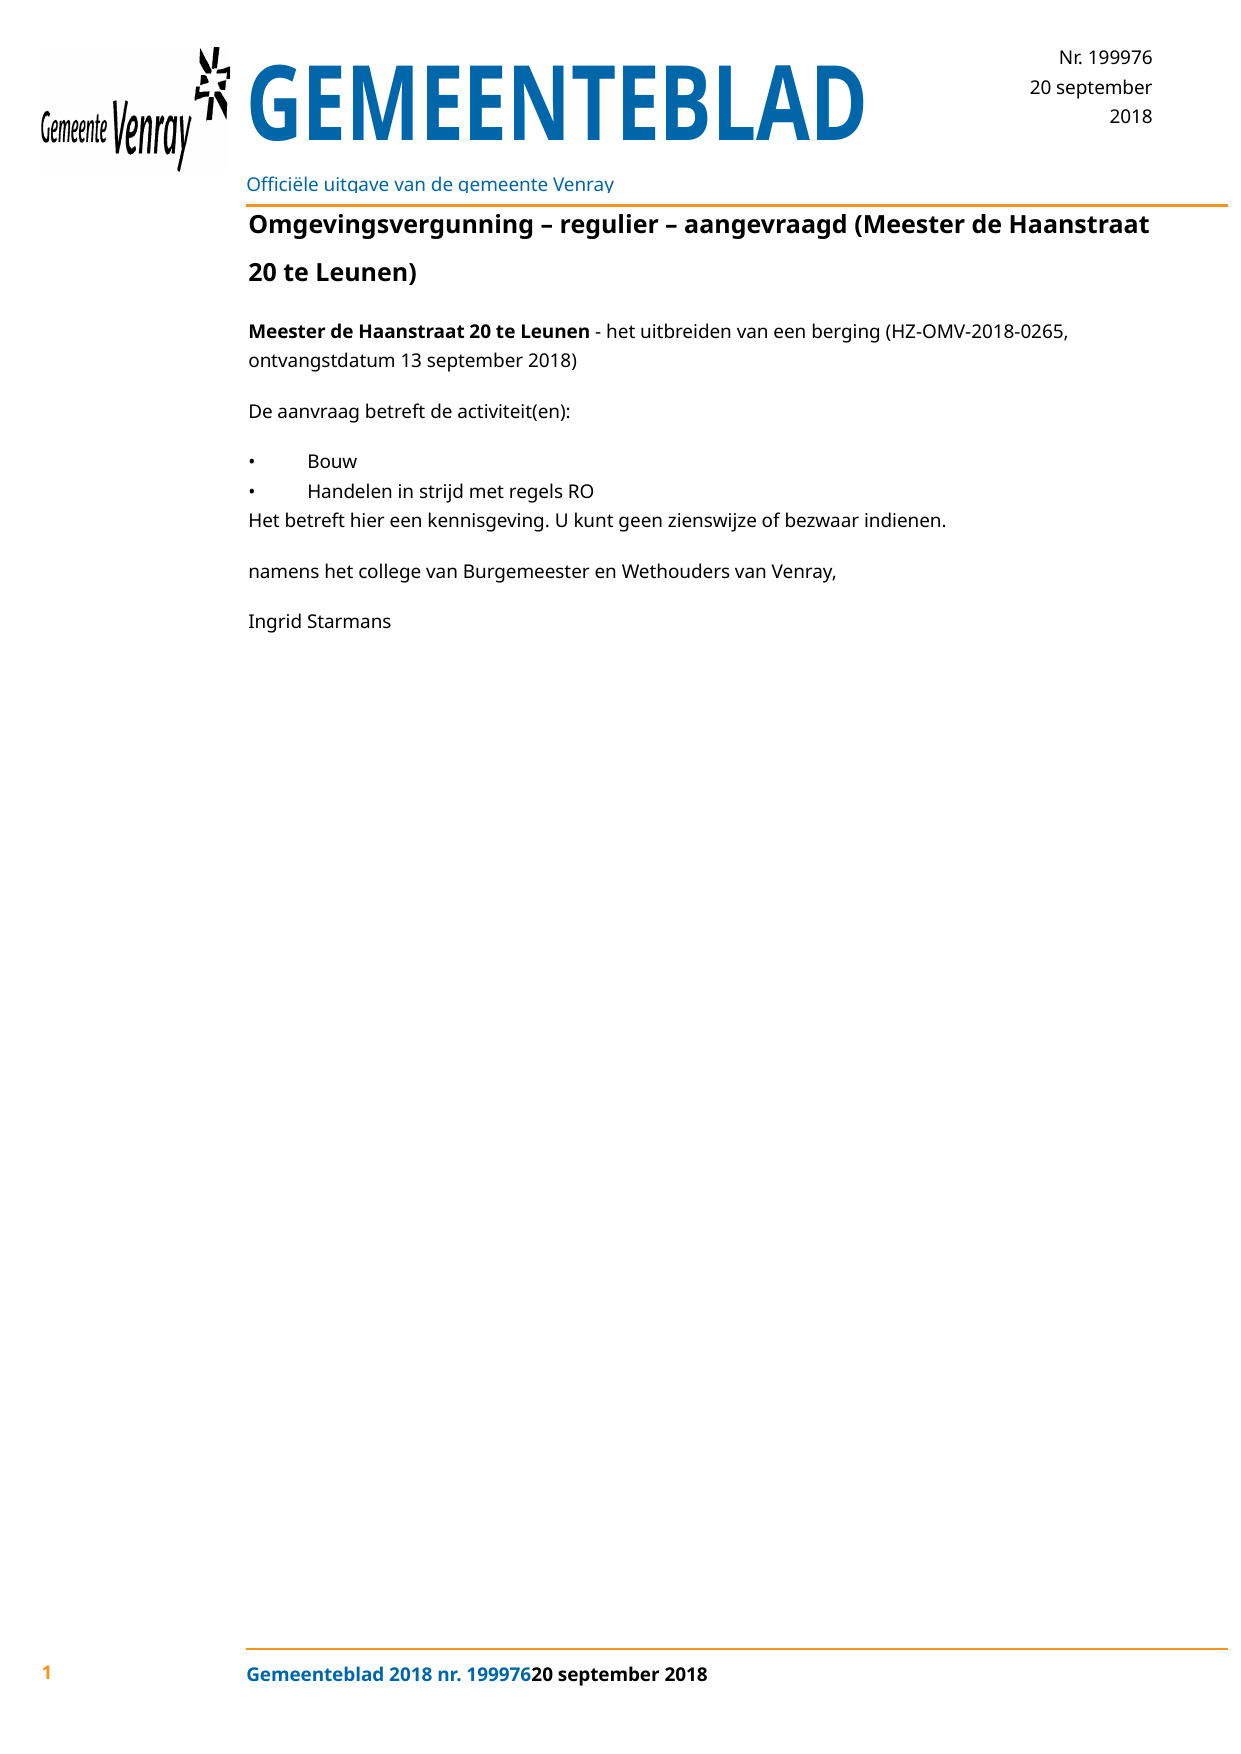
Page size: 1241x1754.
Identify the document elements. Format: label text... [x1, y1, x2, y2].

text Omgevingsvergunning – regulier – aangevraagd (Meester de Haanstraat 20 te Leunen) [248, 207, 1152, 288]
text Meester de Haanstraat 20 te Leunen - het uitbreiden van een berging (HZ-OMV-2018-0265, ontvangstdatum 13 september 2018) [248, 318, 1152, 373]
text De aanvraag betreft de activiteit(en): [248, 398, 1152, 424]
text Het betreft hier een kennisgeving. U kunt geen zienswijze of bezwaar indienen. [248, 507, 1152, 533]
list Handelen in strijd met regels RO [248, 478, 1152, 504]
picture [41, 47, 231, 172]
list Bouw [248, 448, 1152, 474]
text namens het college van Burgemeester en Wethouders van Venray, [248, 558, 1152, 584]
text Ingrid Starmans [248, 608, 1152, 634]
